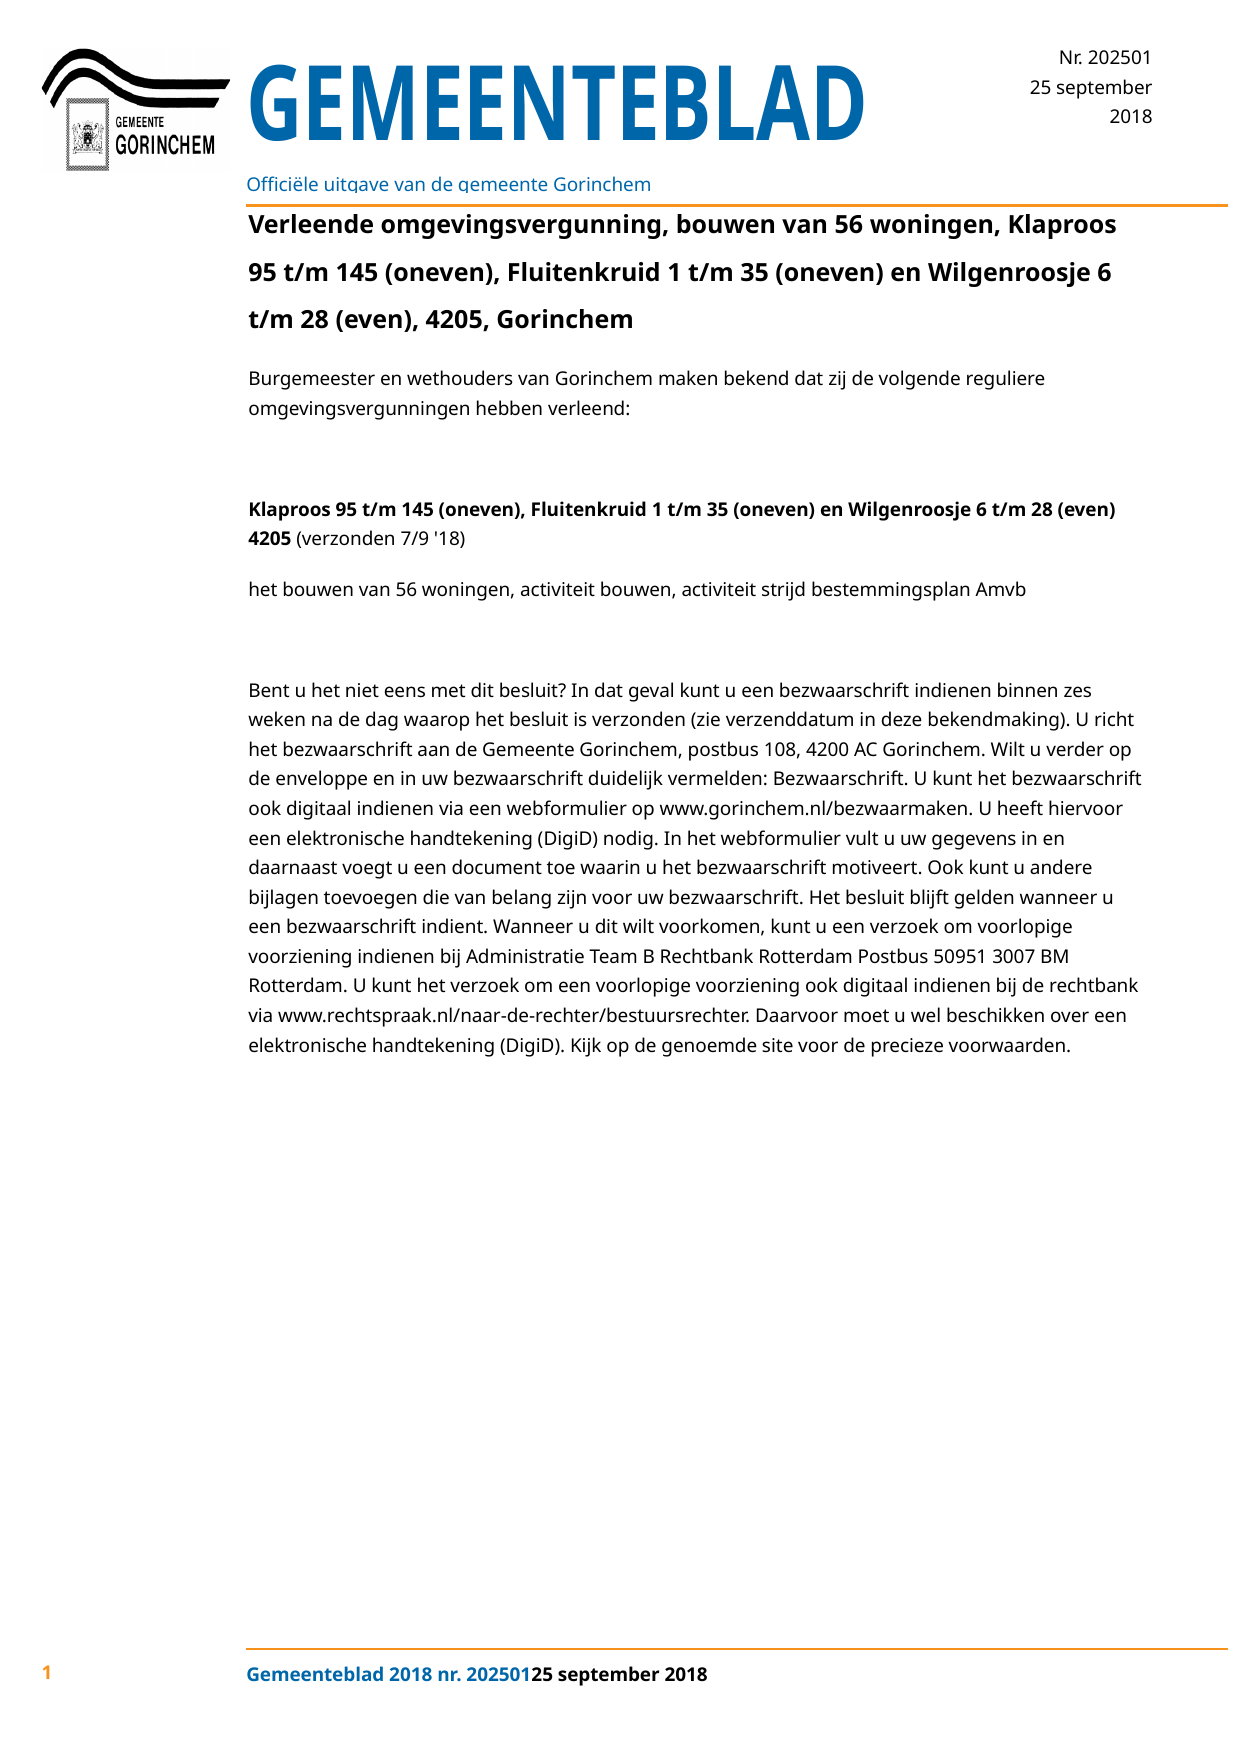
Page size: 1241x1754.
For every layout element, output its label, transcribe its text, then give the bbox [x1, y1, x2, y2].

text Verleende omgevingsvergunning, bouwen van 56 woningen, Klaproos 95 t/m 145 (oneven), Fluitenkruid 1 t/m 35 (oneven) en Wilgenroosje 6 t/m 28 (even), 4205, Gorinchem [248, 207, 1152, 336]
text Bent u het niet eens met dit besluit? In dat geval kunt u een bezwaarschrift indienen binnen zes weken na de dag waarop het besluit is verzonden (zie verzenddatum in deze bekendmaking). U richt het bezwaarschrift aan de Gemeente Gorinchem, postbus 108, 4200 AC Gorinchem. Wilt u verder op de enveloppe en in uw bezwaarschrift duidelijk vermelden: Bezwaarschrift. U kunt het bezwaarschrift ook digitaal indienen via een webformulier op www.gorinchem.nl/bezwaarmaken. U heeft hiervoor een elektronische handtekening (DigiD) nodig. In het webformulier vult u uw gegevens in en daarnaast voegt u een document toe waarin u het bezwaarschrift motiveert. Ook kunt u andere bijlagen toevoegen die van belang zijn voor uw bezwaarschrift. Het besluit blijft gelden wanneer u een bezwaarschrift indient. Wanneer u dit wilt voorkomen, kunt u een verzoek om voorlopige voorziening indienen bij Administratie Team B Rechtbank Rotterdam Postbus 50951 3007 BM Rotterdam. U kunt het verzoek om een voorlopige voorziening ook digitaal indienen bij de rechtbank via www.rechtspraak.nl/naar-de-rechter/bestuursrechter. Daarvoor moet u wel beschikken over een elektronische handtekening (DigiD). Kijk op de genoemde site voor de precieze voorwaarden. [248, 677, 1152, 1057]
text Burgemeester en wethouders van Gorinchem maken bekend dat zij de volgende reguliere omgevingsvergunningen hebben verleend: [248, 366, 1152, 421]
picture [41, 47, 231, 172]
text Klaproos 95 t/m 145 (oneven), Fluitenkruid 1 t/m 35 (oneven) en Wilgenroosje 6 t/m 28 (even) 4205 (verzonden 7/9 '18) [248, 496, 1152, 551]
text het bouwen van 56 woningen, activiteit bouwen, activiteit strijd bestemmingsplan Amvb [248, 576, 1152, 602]
